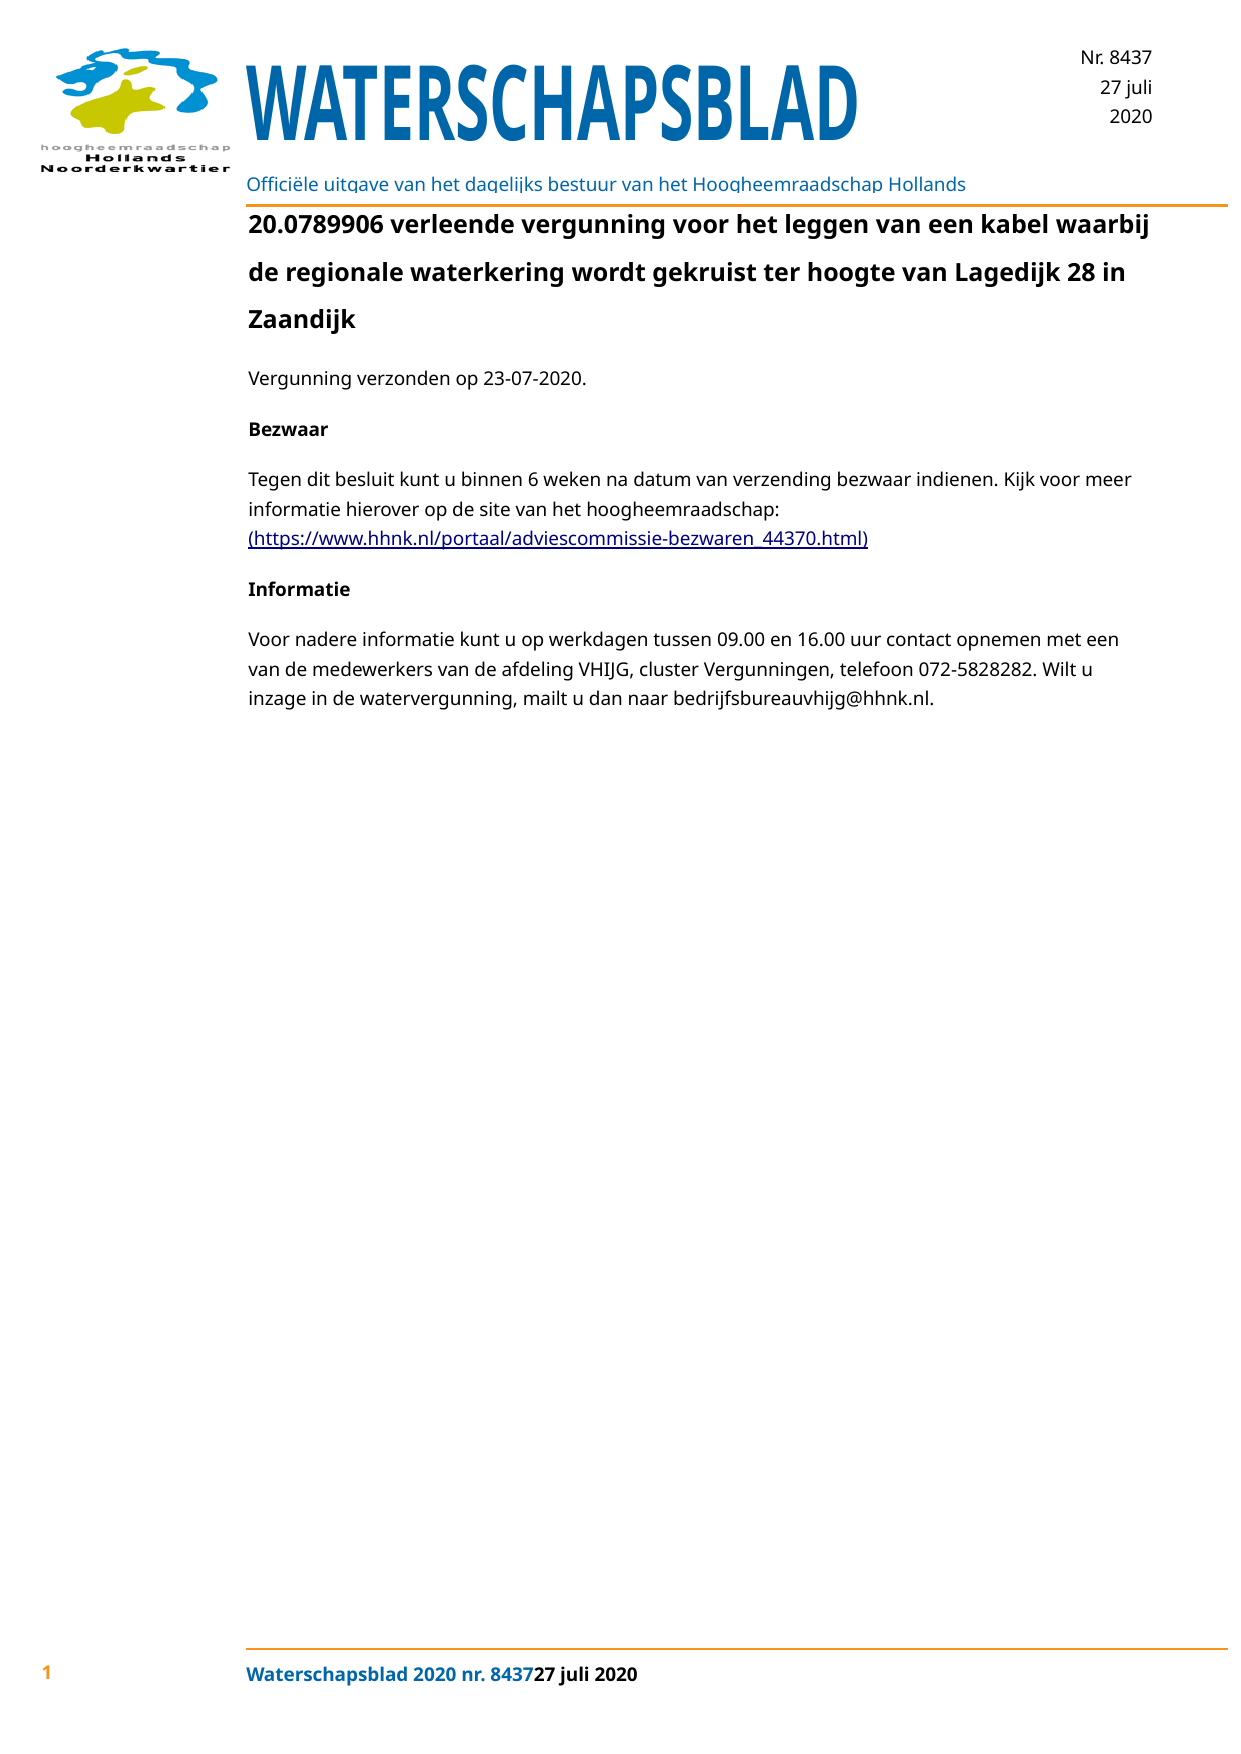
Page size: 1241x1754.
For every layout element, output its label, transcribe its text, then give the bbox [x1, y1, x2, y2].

text Tegen dit besluit kunt u binnen 6 weken na datum van verzending bezwaar indienen. Kijk voor meer informatie hierover op de site van het hoogheemraadschap: (https://www.hhnk.nl/portaal/adviescommissie-bezwaren_44370.html) [248, 466, 1152, 551]
text Vergunning verzonden op 23-07-2020. [248, 366, 1152, 391]
text Voor nadere informatie kunt u op werkdagen tussen 09.00 en 16.00 uur contact opnemen met een van de medewerkers van de afdeling VHIJG, cluster Vergunningen, telefoon 072-5828282. Wilt u inzage in de watervergunning, mailt u dan naar bedrijfsbureauvhijg@hhnk.nl. [248, 626, 1152, 711]
picture [41, 47, 231, 172]
text Informatie [248, 576, 1152, 602]
text 20.0789906 verleende vergunning voor het leggen van een kabel waarbij de regionale waterkering wordt gekruist ter hoogte van Lagedijk 28 in Zaandijk [248, 207, 1152, 336]
text Bezwaar [248, 416, 1152, 442]
